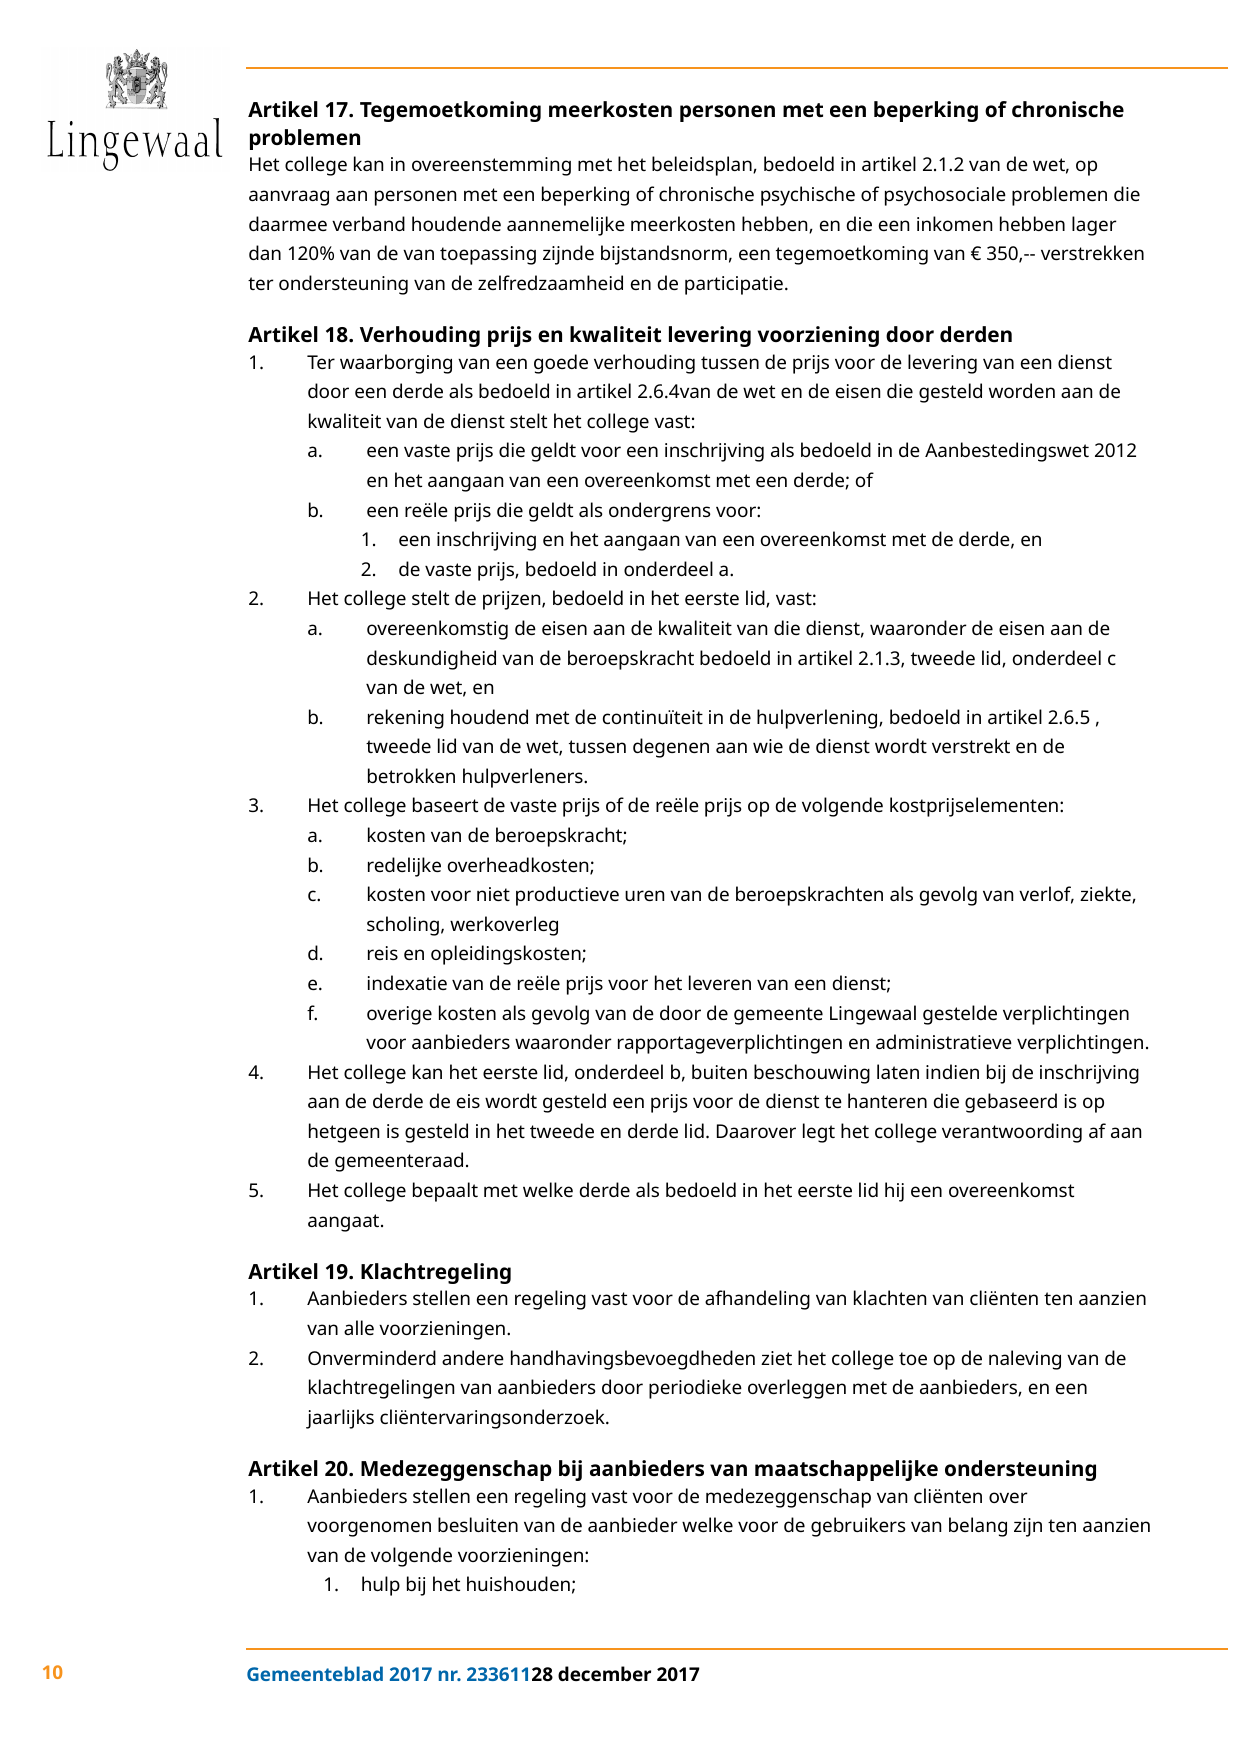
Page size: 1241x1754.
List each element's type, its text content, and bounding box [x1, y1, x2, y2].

list kosten van de beroepskracht; [307, 822, 1152, 848]
list Onverminderd andere handhavingsbevoegdheden ziet het college toe op de naleving van de klachtregelingen van aanbieders door periodieke overleggen met de aanbieders, en een jaarlijks cliëntervaringsonderzoek. [248, 1345, 1152, 1430]
list Het college baseert de vaste prijs of de reële prijs op de volgende kostprijselementen: [248, 793, 1152, 818]
list Aanbieders stellen een regeling vast voor de medezeggenschap van cliënten over voorgenomen besluiten van de aanbieder welke voor de gebruikers van belang zijn ten aanzien van de volgende voorzieningen: [248, 1483, 1152, 1568]
list overige kosten als gevolg van de door de gemeente Lingewaal gestelde verplichtingen voor aanbieders waaronder rapportageverplichtingen en administratieve verplichtingen. [307, 1000, 1152, 1055]
list Ter waarborging van een goede verhouding tussen de prijs voor de levering van een dienst door een derde als bedoeld in artikel 2.6.4van de wet en de eisen die gesteld worden aan de kwaliteit van de dienst stelt het college vast: [248, 349, 1152, 434]
text Artikel 18. Verhouding prijs en kwaliteit levering voorziening door derden [248, 320, 1152, 349]
text Het college kan in overeenstemming met het beleidsplan, bedoeld in artikel 2.1.2 van de wet, op aanvraag aan personen met een beperking of chronische psychische of psychosociale problemen die daarmee verband houdende aannemelijke meerkosten hebben, en die een inkomen hebben lager dan 120% van de van toepassing zijnde bijstandsnorm, een tegemoetkoming van € 350,-- verstrekken ter ondersteuning van de zelfredzaamheid en de participatie. [248, 152, 1152, 296]
list overeenkomstig de eisen aan de kwaliteit van die dienst, waaronder de eisen aan de deskundigheid van de beroepskracht bedoeld in artikel 2.1.3, tweede lid, onderdeel c van de wet, en [307, 615, 1152, 700]
list indexatie van de reële prijs voor het leveren van een dienst; [307, 970, 1152, 996]
list Aanbieders stellen een regeling vast voor de afhandeling van klachten van cliënten ten aanzien van alle voorzieningen. [248, 1286, 1152, 1341]
picture [41, 47, 231, 172]
list een inschrijving en het aangaan van een overeenkomst met de derde, en [361, 526, 1152, 552]
list Het college bepaalt met welke derde als bedoeld in het eerste lid hij een overeenkomst aangaat. [248, 1177, 1152, 1232]
list Het college kan het eerste lid, onderdeel b, buiten beschouwing laten indien bij de inschrijving aan de derde de eis wordt gesteld een prijs voor de dienst te hanteren die gebaseerd is op hetgeen is gesteld in het tweede en derde lid. Daarover legt het college verantwoording af aan de gemeenteraad. [248, 1059, 1152, 1173]
list kosten voor niet productieve uren van de beroepskrachten als gevolg van verlof, ziekte, scholing, werkoverleg [307, 881, 1152, 937]
list een vaste prijs die geldt voor een inschrijving als bedoeld in de Aanbestedingswet 2012 en het aangaan van een overeenkomst met een derde; of [307, 438, 1152, 493]
text Artikel 20. Medezeggenschap bij aanbieders van maatschappelijke ondersteuning [248, 1454, 1152, 1483]
list een reële prijs die geldt als ondergrens voor: [307, 497, 1152, 522]
list rekening houdend met de continuïteit in de hulpverlening, bedoeld in artikel 2.6.5 , tweede lid van de wet, tussen degenen aan wie de dienst wordt verstrekt en de betrokken hulpverleners. [307, 704, 1152, 789]
list Het college stelt de prijzen, bedoeld in het eerste lid, vast: [248, 586, 1152, 611]
list redelijke overheadkosten; [307, 852, 1152, 877]
list reis en opleidingskosten; [307, 941, 1152, 966]
list hulp bij het huishouden; [323, 1572, 1152, 1597]
list de vaste prijs, bedoeld in onderdeel a. [361, 556, 1152, 582]
text Artikel 19. Klachtregeling [248, 1257, 1152, 1286]
text Artikel 17. Tegemoetkoming meerkosten personen met een beperking of chronische problemen [248, 95, 1152, 152]
